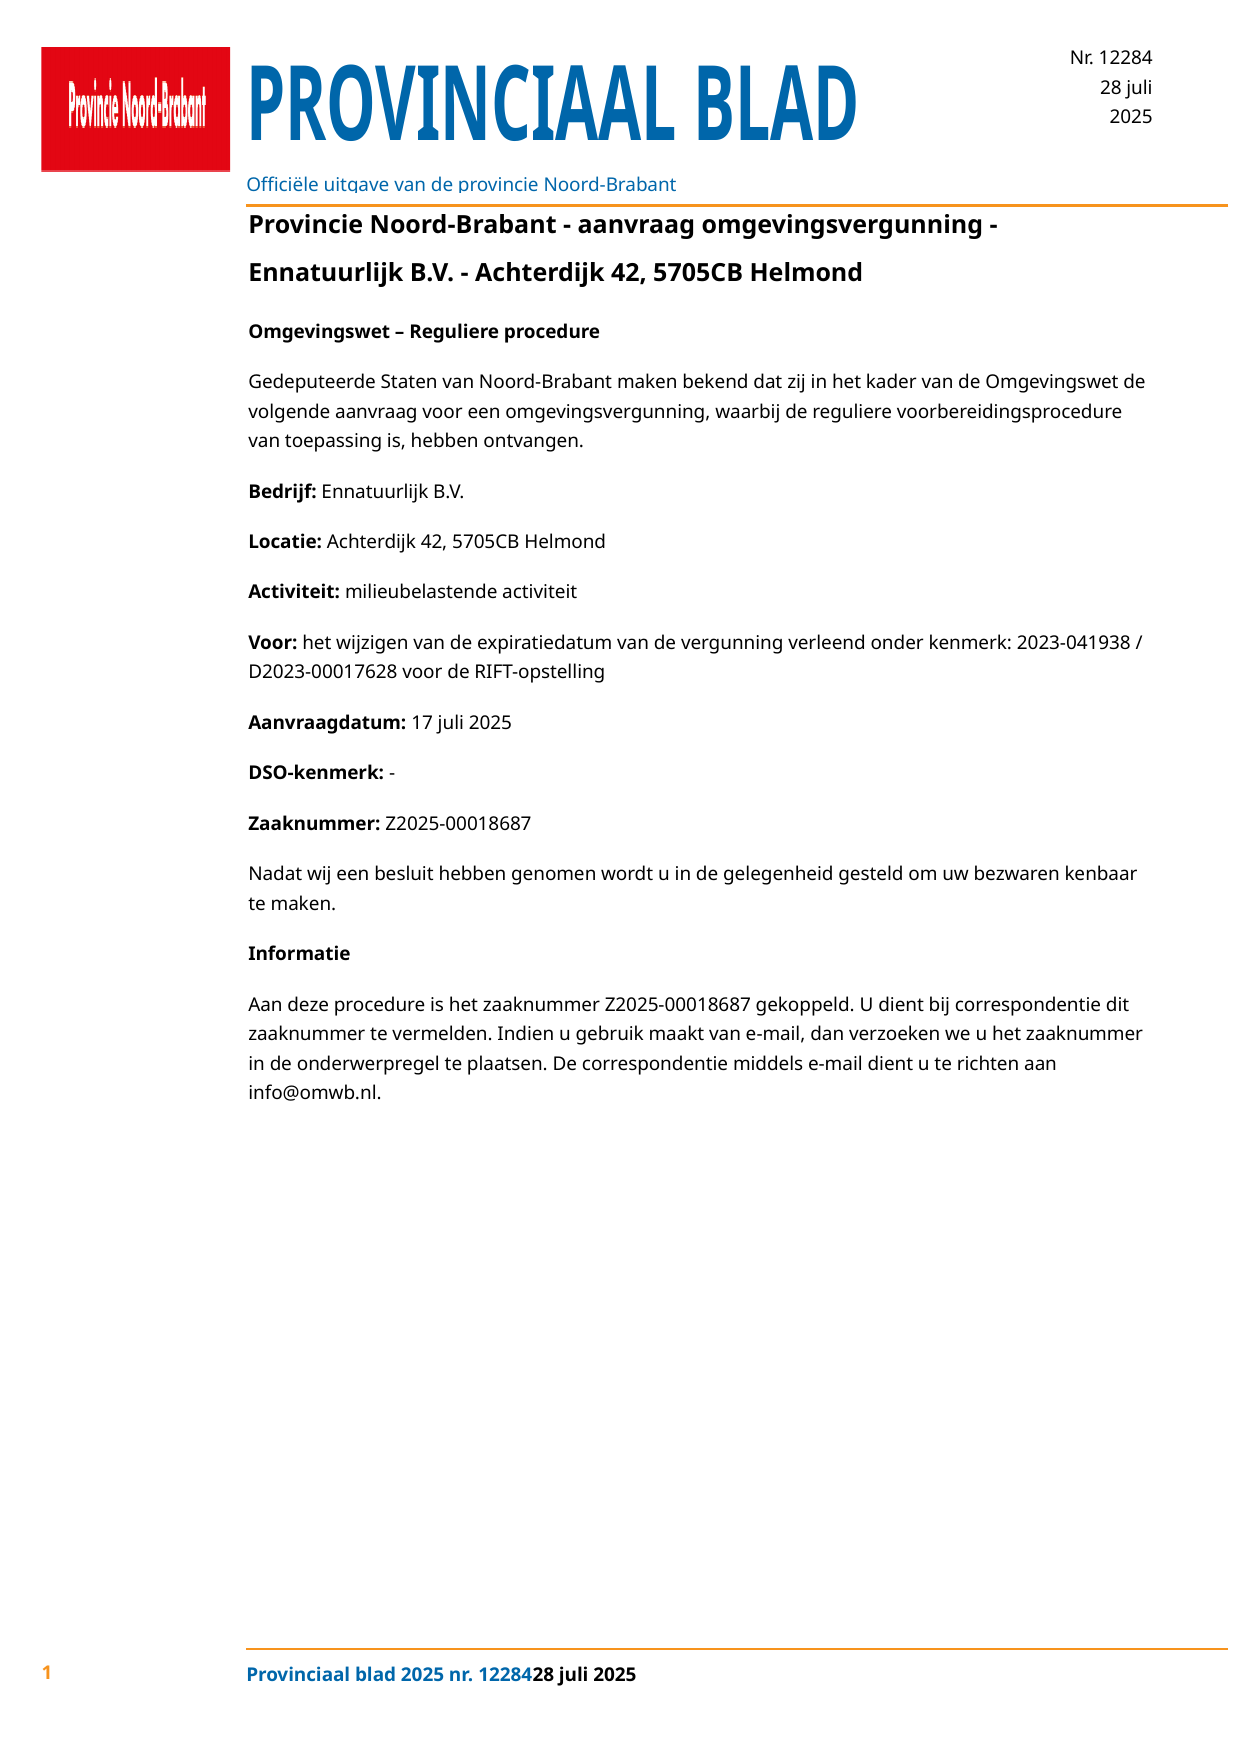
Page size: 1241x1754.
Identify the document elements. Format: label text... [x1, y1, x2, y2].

text Gedeputeerde Staten van Noord-Brabant maken bekend dat zij in het kader van de Omgevingswet de volgende aanvraag voor een omgevingsvergunning, waarbij de reguliere voorbereidingsprocedure van toepassing is, hebben ontvangen. [248, 368, 1152, 453]
text Zaaknummer: Z2025-00018687 [248, 810, 1152, 836]
text Informatie [248, 940, 1152, 966]
text Locatie: Achterdijk 42, 5705CB Helmond [248, 528, 1152, 554]
picture [41, 47, 231, 172]
text Bedrijf: Ennatuurlijk B.V. [248, 478, 1152, 504]
text Provincie Noord-Brabant - aanvraag omgevingsvergunning -Ennatuurlijk B.V. - Achterdijk 42, 5705CB Helmond [248, 207, 1152, 288]
text Aanvraagdatum: 17 juli 2025 [248, 709, 1152, 735]
text Omgevingswet – Reguliere procedure [248, 318, 1152, 344]
text Activiteit: milieubelastende activiteit [248, 579, 1152, 604]
text Nadat wij een besluit hebben genomen wordt u in de gelegenheid gesteld om uw bezwaren kenbaar te maken. [248, 860, 1152, 916]
text Voor: het wijzigen van de expiratiedatum van de vergunning verleend onder kenmerk: 2023-041938 / D2023-00017628 voor de RIFT-opstelling [248, 629, 1152, 684]
text DSO-kenmerk: - [248, 759, 1152, 785]
text Aan deze procedure is het zaaknummer Z2025-00018687 gekoppeld. U dient bij correspondentie dit zaaknummer te vermelden. Indien u gebruik maakt van e-mail, dan verzoeken we u het zaaknummer in de onderwerpregel te plaatsen. De correspondentie middels e-mail dient u te richten aan info@omwb.nl. [248, 991, 1152, 1105]
